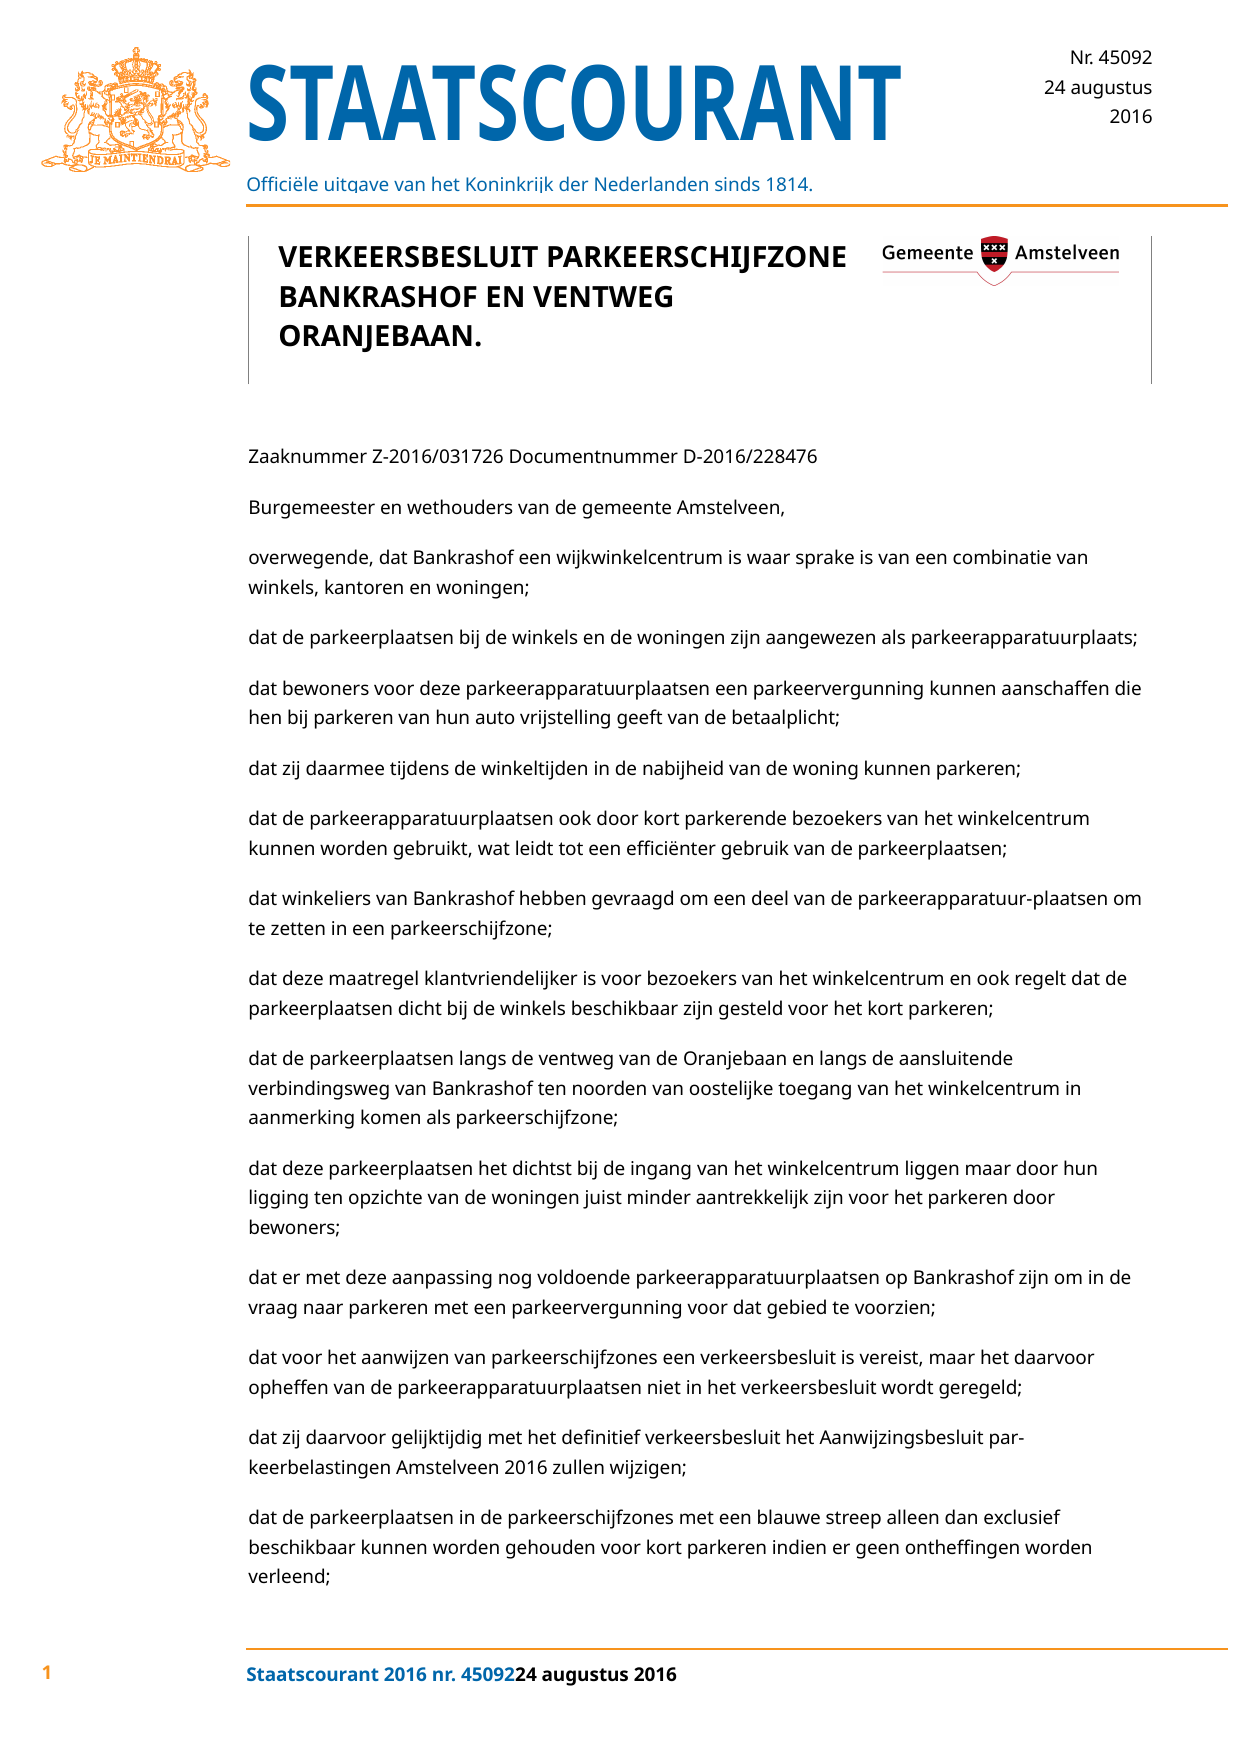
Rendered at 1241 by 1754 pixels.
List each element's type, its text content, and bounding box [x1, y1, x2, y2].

picture [41, 47, 231, 172]
text dat zij daarvoor gelijktijdig met het definitief verkeersbesluit het Aanwijzingsbesluit par-keerbelastingen Amstelveen 2016 zullen wijzigen; [248, 1424, 1152, 1480]
text dat bewoners voor deze parkeerapparatuurplaatsen een parkeervergunning kunnen aanschaffen die hen bij parkeren van hun auto vrijstelling geeft van de betaalplicht; [248, 675, 1152, 730]
text dat zij daarmee tijdens de winkeltijden in de nabijheid van de woning kunnen parkeren; [248, 755, 1152, 781]
text dat de parkeerplaatsen langs de ventweg van de Oranjebaan en langs de aansluitende verbindingsweg van Bankrashof ten noorden van oostelijke toegang van het winkelcentrum in aanmerking komen als parkeerschijfzone; [248, 1045, 1152, 1130]
text dat voor het aanwijzen van parkeerschijfzones een verkeersbesluit is vereist, maar het daarvoor opheffen van de parkeerapparatuurplaatsen niet in het verkeersbesluit wordt geregeld; [248, 1344, 1152, 1400]
text Burgemeester en wethouders van de gemeente Amstelveen, [248, 494, 1152, 520]
text dat deze maatregel klantvriendelijker is voor bezoekers van het winkelcentrum en ook regelt dat de parkeerplaatsen dicht bij de winkels beschikbaar zijn gesteld voor het kort parkeren; [248, 965, 1152, 1021]
picture [882, 236, 1119, 286]
text dat winkeliers van Bankrashof hebben gevraagd om een deel van de parkeerapparatuur-plaatsen om te zetten in een parkeerschijfzone; [248, 885, 1152, 941]
text dat er met deze aanpassing nog voldoende parkeerapparatuurplaatsen op Bankrashof zijn om in de vraag naar parkeren met een parkeervergunning voor dat gebied te voorzien; [248, 1264, 1152, 1320]
text dat deze parkeerplaatsen het dichtst bij de ingang van het winkelcentrum liggen maar door hun ligging ten opzichte van de woningen juist minder aantrekkelijk zijn voor het parkeren door bewoners; [248, 1155, 1152, 1240]
table_header [850, 236, 1151, 384]
text overwegende, dat Bankrashof een wijkwinkelcentrum is waar sprake is van een combinatie van winkels, kantoren en woningen; [248, 544, 1152, 600]
text dat de parkeerapparatuurplaatsen ook door kort parkerende bezoekers van het winkelcentrum kunnen worden gebruikt, wat leidt tot een efficiënter gebruik van de parkeerplaatsen; [248, 805, 1152, 861]
text Zaaknummer Z-2016/031726 Documentnummer D-2016/228476 [248, 443, 1152, 469]
table_header VERKEERSBESLUIT PARKEERSCHIJFZONE BANKRASHOF EN VENTWEG ORANJEBAAN. [249, 236, 850, 384]
text dat de parkeerplaatsen in de parkeerschijfzones met een blauwe streep alleen dan exclusief beschikbaar kunnen worden gehouden voor kort parkeren indien er geen ontheffingen worden verleend; [248, 1504, 1152, 1589]
text dat de parkeerplaatsen bij de winkels en de woningen zijn aangewezen als parkeerapparatuurplaats; [248, 624, 1152, 650]
